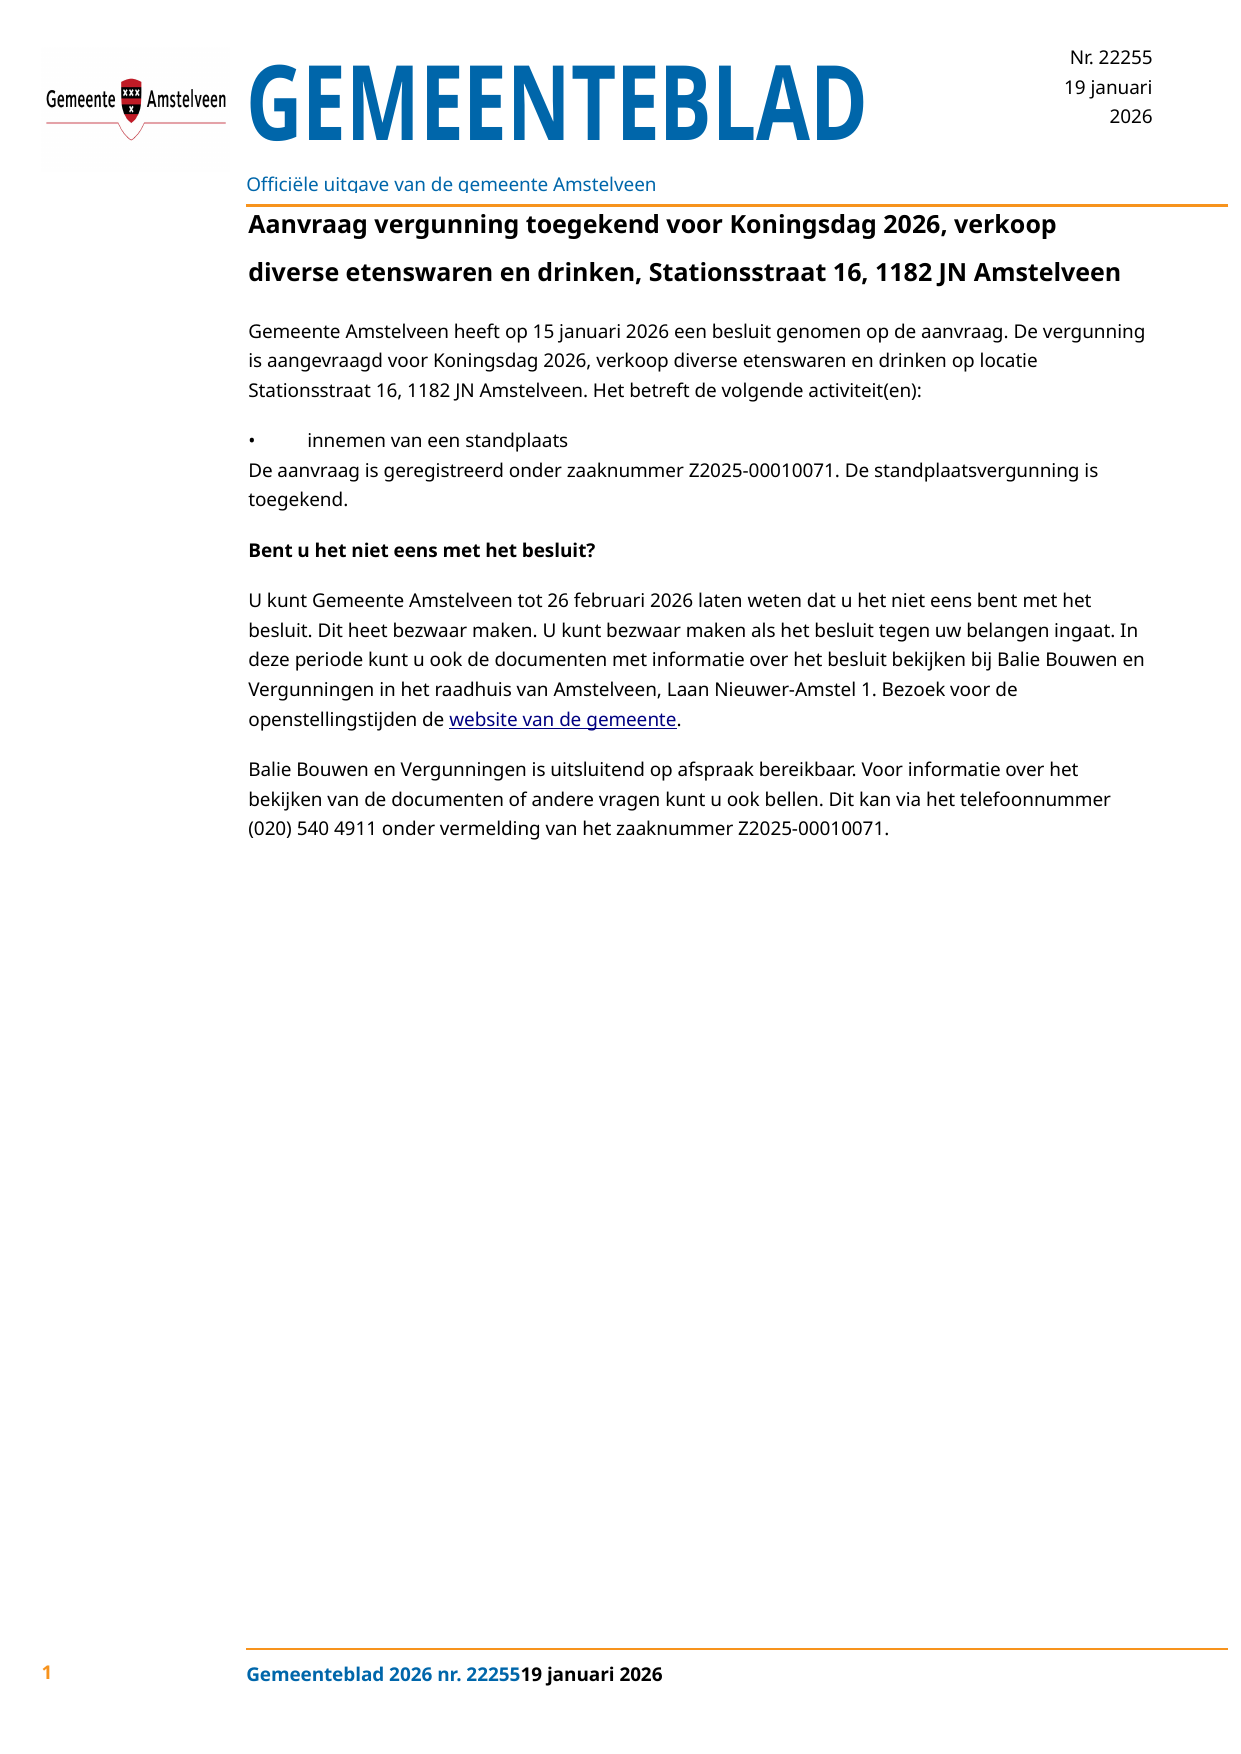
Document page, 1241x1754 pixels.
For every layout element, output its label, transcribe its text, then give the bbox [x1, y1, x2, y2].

text De aanvraag is geregistreerd onder zaaknummer Z2025-00010071. De standplaatsvergunning is toegekend. [248, 457, 1152, 512]
text Balie Bouwen en Vergunningen is uitsluitend op afspraak bereikbaar. Voor informatie over het bekijken van de documenten of andere vragen kunt u ook bellen. Dit kan via het telefoonnummer (020) 540 4911 onder vermelding van het zaaknummer Z2025-00010071. [248, 756, 1152, 841]
list innemen van een standplaats [248, 427, 1152, 453]
text U kunt Gemeente Amstelveen tot 26 februari 2026 laten weten dat u het niet eens bent met het besluit. Dit heet bezwaar maken. U kunt bezwaar maken als het besluit tegen uw belangen ingaat. In deze periode kunt u ook de documenten met informatie over het besluit bekijken bij Balie Bouwen en Vergunningen in het raadhuis van Amstelveen, Laan Nieuwer-Amstel 1. Bezoek voor de openstellingstijden de website van de gemeente. [248, 587, 1152, 732]
text Bent u het niet eens met het besluit? [248, 537, 1152, 563]
picture [41, 47, 231, 172]
text Gemeente Amstelveen heeft op 15 januari 2026 een besluit genomen op de aanvraag. De vergunning is aangevraagd voor Koningsdag 2026, verkoop diverse etenswaren en drinken op locatie Stationsstraat 16, 1182 JN Amstelveen. Het betreft de volgende activiteit(en): [248, 318, 1152, 403]
text Aanvraag vergunning toegekend voor Koningsdag 2026, verkoop diverse etenswaren en drinken, Stationsstraat 16, 1182 JN Amstelveen [248, 207, 1152, 288]
